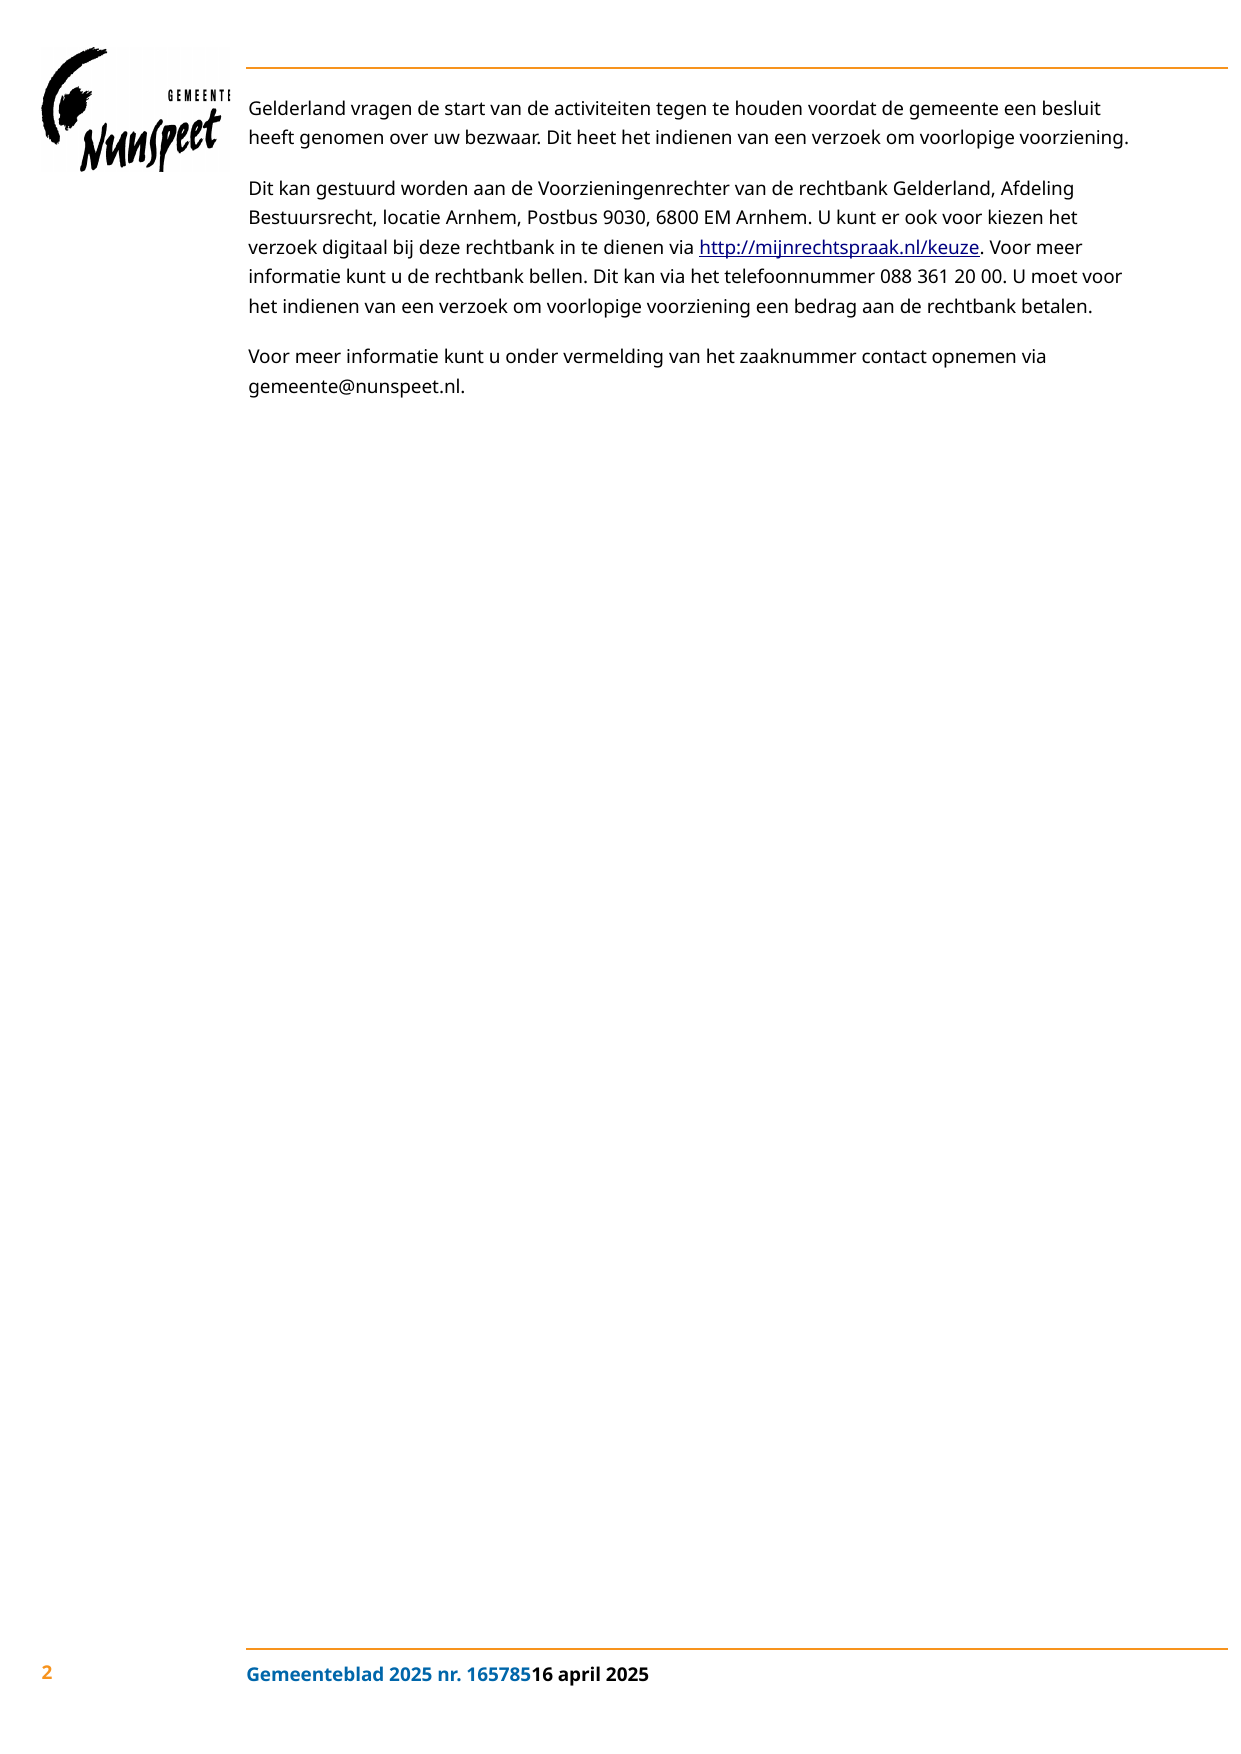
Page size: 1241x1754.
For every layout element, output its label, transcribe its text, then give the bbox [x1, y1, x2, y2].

text Dit kan gestuurd worden aan de Voorzieningenrechter van de rechtbank Gelderland, Afdeling Bestuursrecht, locatie Arnhem, Postbus 9030, 6800 EM Arnhem. U kunt er ook voor kiezen het verzoek digitaal bij deze rechtbank in te dienen via http://mijnrechtspraak.nl/keuze. Voor meer informatie kunt u de rechtbank bellen. Dit kan via het telefoonnummer 088 361 20 00. U moet voor het indienen van een verzoek om voorlopige voorziening een bedrag aan de rechtbank betalen. [248, 175, 1152, 319]
picture [41, 47, 231, 172]
text Voor meer informatie kunt u onder vermelding van het zaaknummer contact opnemen via gemeente@nunspeet.nl. [248, 343, 1152, 399]
text Gelderland vragen de start van de activiteiten tegen te houden voordat de gemeente een besluit heeft genomen over uw bezwaar. Dit heet het indienen van een verzoek om voorlopige voorziening. [248, 95, 1152, 150]
